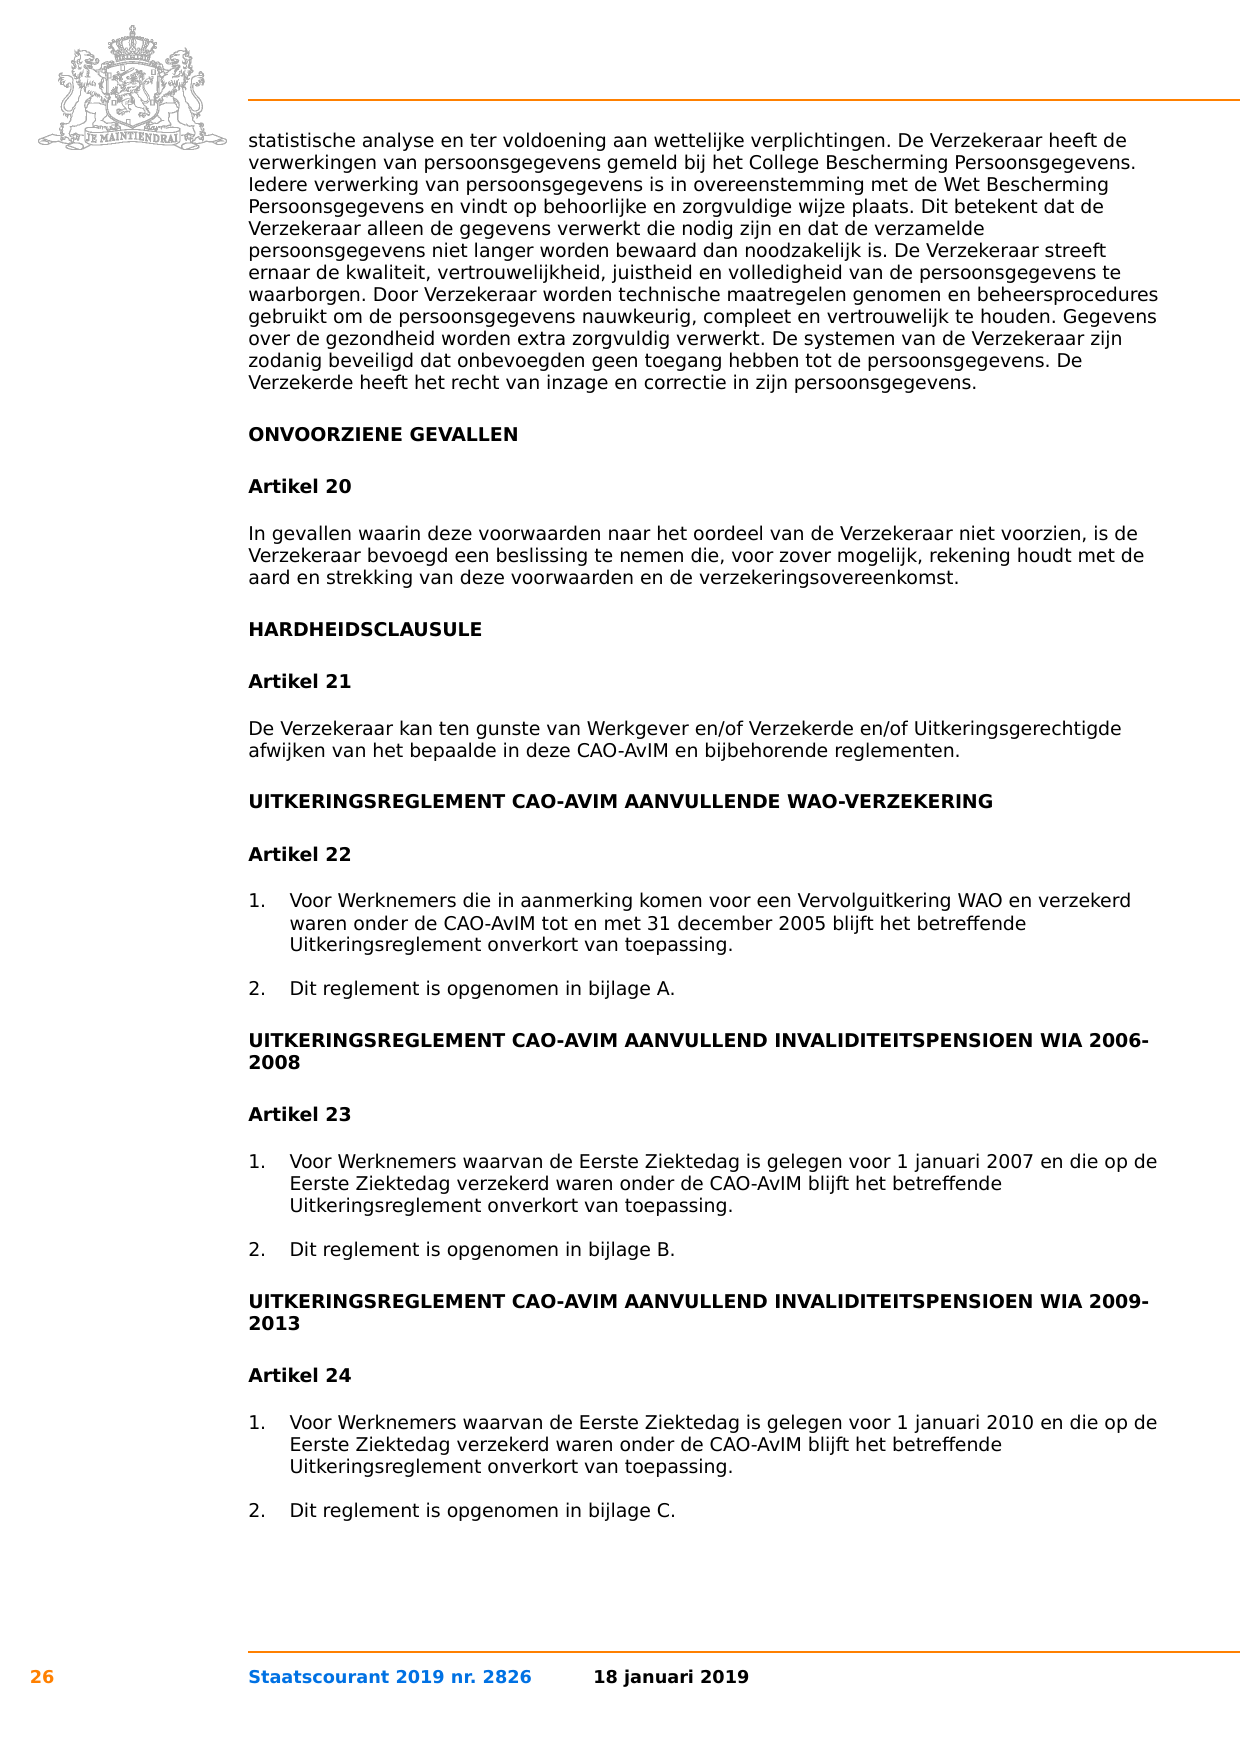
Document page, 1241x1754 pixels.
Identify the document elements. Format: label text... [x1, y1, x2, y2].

subtitle Artikel 20 [248, 476, 1163, 498]
subtitle Artikel 23 [248, 1104, 1163, 1126]
text statistische analyse en ter voldoening aan wettelijke verplichtingen. De Verzekeraar heeft de verwerkingen van persoonsgegevens gemeld bij het College Bescherming Persoonsgegevens. Iedere verwerking van persoonsgegevens is in overeenstemming met de Wet Bescherming Persoonsgegevens en vindt op behoorlijke en zorgvuldige wijze plaats. Dit betekent dat de Verzekeraar alleen de gegevens verwerkt die nodig zijn en dat de verzamelde persoonsgegevens niet langer worden bewaard dan noodzakelijk is. De Verzekeraar streeft ernaar de kwaliteit, vertrouwelijkheid, juistheid en volledigheid van de persoonsgegevens te waarborgen. Door Verzekeraar worden technische maatregelen genomen en beheersprocedures gebruikt om de persoonsgegevens nauwkeurig, compleet en vertrouwelijk te houden. Gegevens over de gezondheid worden extra zorgvuldig verwerkt. De systemen van de Verzekeraar zijn zodanig beveiligd dat onbevoegden geen toegang hebben tot de persoonsgegevens. De Verzekerde heeft het recht van inzage en correctie in zijn persoonsgegevens. [248, 130, 1163, 394]
text In gevallen waarin deze voorwaarden naar het oordeel van de Verzekeraar niet voorzien, is de Verzekeraar bevoegd een beslissing te nemen die, voor zover mogelijk, rekening houdt met de aard en strekking van deze voorwaarden en de verzekeringsovereenkomst. [248, 523, 1163, 588]
text 2. Dit reglement is opgenomen in bijlage A. [248, 978, 1163, 1000]
subtitle Artikel 22 [248, 843, 1163, 865]
subtitle UITKERINGSREGLEMENT CAO-AVIM AANVULLENDE WAO-VERZEKERING [248, 791, 1163, 813]
text 1. Voor Werknemers waarvan de Eerste Ziektedag is gelegen voor 1 januari 2010 en die op de Eerste Ziektedag verzekerd waren onder de CAO-AvIM blijft het betreffende Uitkeringsreglement onverkort van toepassing. [248, 1412, 1163, 1478]
text 2. Dit reglement is opgenomen in bijlage C. [248, 1500, 1163, 1522]
text 1. Voor Werknemers waarvan de Eerste Ziektedag is gelegen voor 1 januari 2007 en die op de Eerste Ziektedag verzekerd waren onder de CAO-AvIM blijft het betreffende Uitkeringsreglement onverkort van toepassing. [248, 1151, 1163, 1217]
subtitle UITKERINGSREGLEMENT CAO-AVIM AANVULLEND INVALIDITEITSPENSIOEN WIA 2006-2008 [248, 1030, 1163, 1074]
text 2. Dit reglement is opgenomen in bijlage B. [248, 1239, 1163, 1261]
picture [38, 25, 227, 150]
subtitle UITKERINGSREGLEMENT CAO-AVIM AANVULLEND INVALIDITEITSPENSIOEN WIA 2009-2013 [248, 1291, 1163, 1335]
subtitle ONVOORZIENE GEVALLEN [248, 424, 1163, 446]
text De Verzekeraar kan ten gunste van Werkgever en/of Verzekerde en/of Uitkeringsgerechtigde afwijken van het bepaalde in deze CAO-AvIM en bijbehorende reglementen. [248, 717, 1163, 761]
subtitle HARDHEIDSCLAUSULE [248, 618, 1163, 641]
subtitle Artikel 21 [248, 671, 1163, 692]
subtitle Artikel 24 [248, 1365, 1163, 1387]
text 1. Voor Werknemers die in aanmerking komen voor een Vervolguitkering WAO en verzekerd waren onder de CAO-AvIM tot en met 31 december 2005 blijft het betreffende Uitkeringsreglement onverkort van toepassing. [248, 890, 1163, 956]
